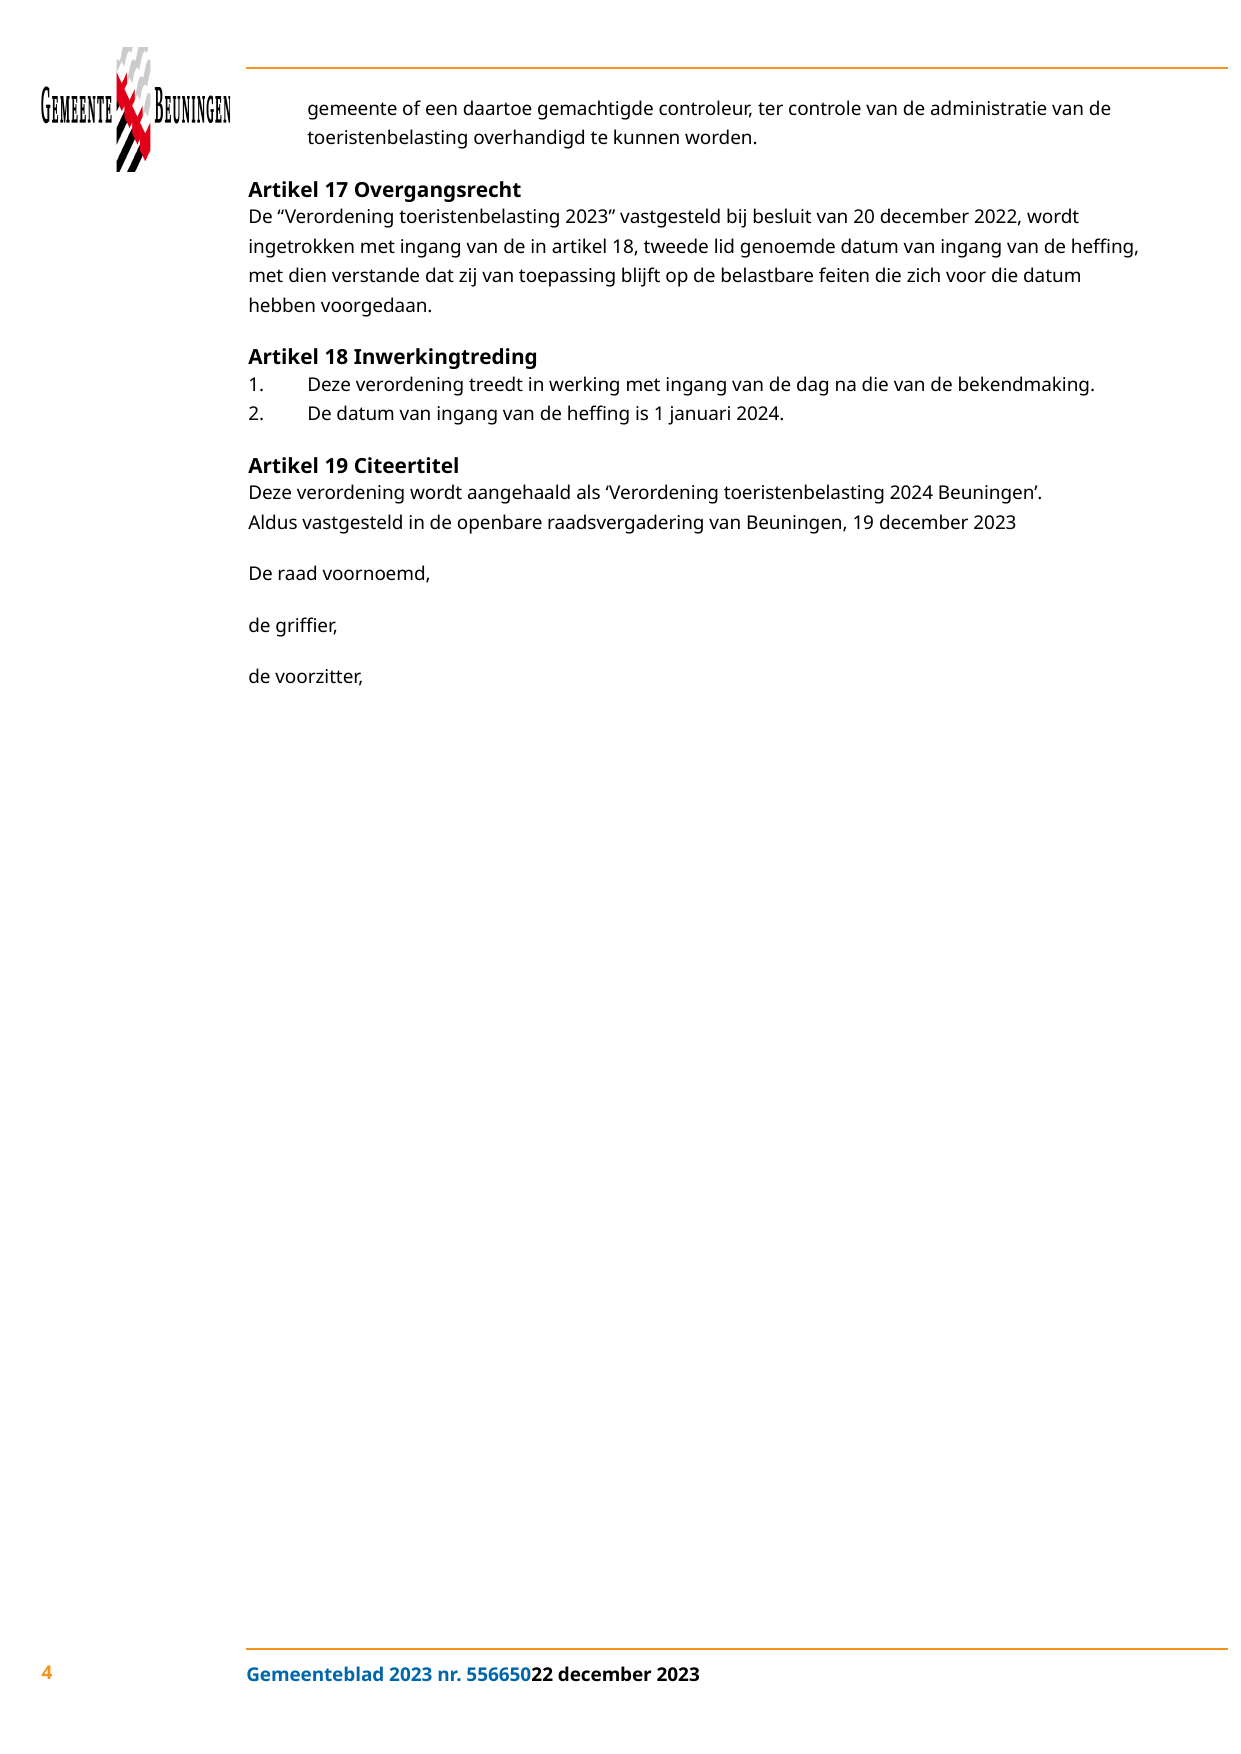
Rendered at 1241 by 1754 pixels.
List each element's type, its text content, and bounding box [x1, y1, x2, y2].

text Aldus vastgesteld in de openbare raadsvergadering van Beuningen, 19 december 2023 [248, 509, 1152, 534]
picture [41, 47, 231, 172]
text Deze verordening wordt aangehaald als ‘Verordening toeristenbelasting 2024 Beuningen’. [248, 479, 1152, 505]
list De datum van ingang van de heffing is 1 januari 2024. [248, 400, 1152, 426]
text De “Verordening toeristenbelasting 2023” vastgesteld bij besluit van 20 december 2022, wordt ingetrokken met ingang van de in artikel 18, tweede lid genoemde datum van ingang van de heffing, met dien verstande dat zij van toepassing blijft op de belastbare feiten die zich voor die datum hebben voorgedaan. [248, 203, 1152, 318]
text de griffier, [248, 612, 1152, 637]
list gemeente of een daartoe gemachtigde controleur, ter controle van de administratie van de toeristenbelasting overhandigd te kunnen worden. [248, 95, 1152, 150]
text Artikel 18 Inwerkingtreding [248, 342, 1152, 371]
list Deze verordening treedt in werking met ingang van de dag na die van de bekendmaking. [248, 371, 1152, 397]
text Artikel 17 Overgangsrecht [248, 175, 1152, 203]
text de voorzitter, [248, 663, 1152, 689]
text Artikel 19 Citeertitel [248, 451, 1152, 479]
text De raad voornoemd, [248, 560, 1152, 586]
